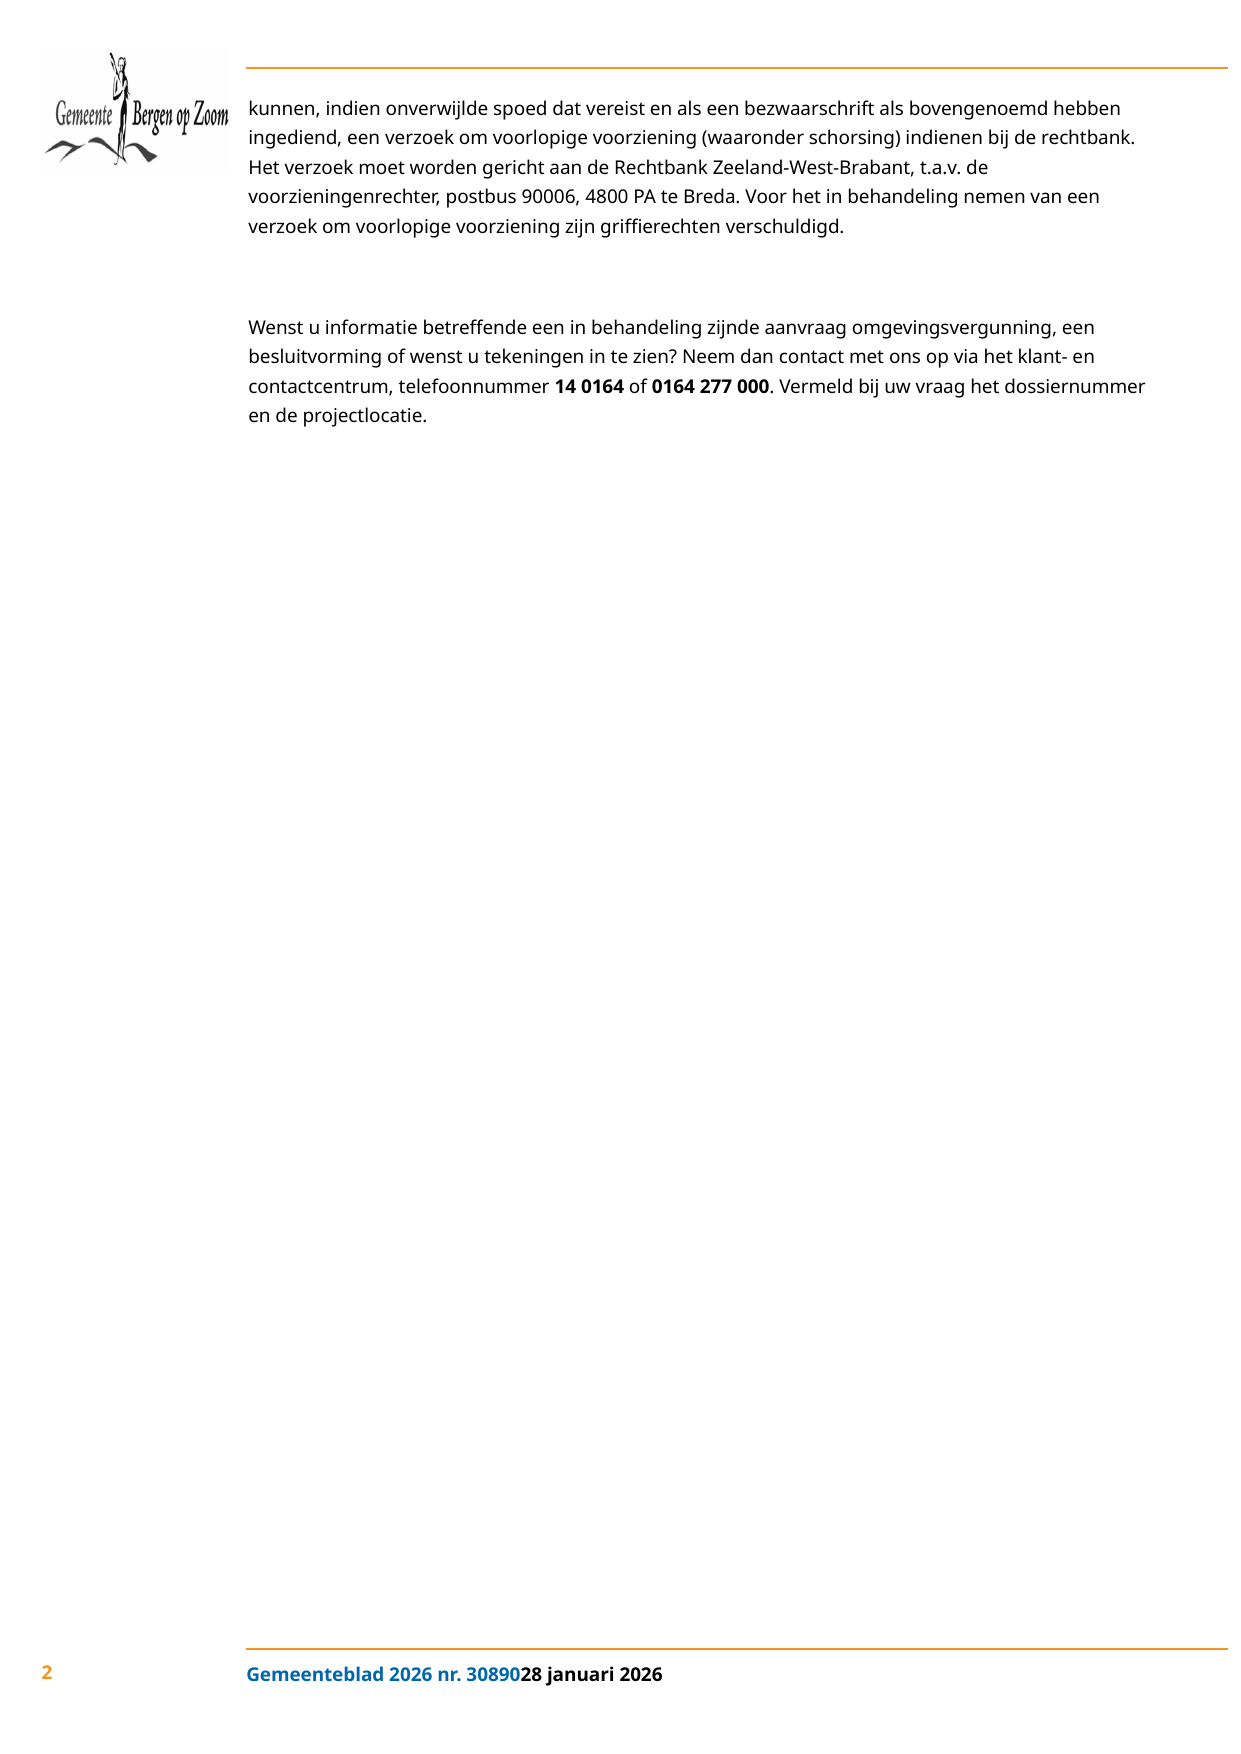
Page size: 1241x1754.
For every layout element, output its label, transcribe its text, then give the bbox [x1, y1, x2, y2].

text kunnen, indien onverwijlde spoed dat vereist en als een bezwaarschrift als bovengenoemd hebben ingediend, een verzoek om voorlopige voorziening (waaronder schorsing) indienen bij de rechtbank. Het verzoek moet worden gericht aan de Rechtbank Zeeland-West-Brabant, t.a.v. de voorzieningenrechter, postbus 90006, 4800 PA te Breda. Voor het in behandeling nemen van een verzoek om voorlopige voorziening zijn griffierechten verschuldigd. [248, 95, 1152, 239]
picture [41, 47, 231, 172]
text Wenst u informatie betreffende een in behandeling zijnde aanvraag omgevingsvergunning, een besluitvorming of wenst u tekeningen in te zien? Neem dan contact met ons op via het klant- en contactcentrum, telefoonnummer 14 0164 of 0164 277 000. Vermeld bij uw vraag het dossiernummer en de projectlocatie. [248, 314, 1152, 428]
